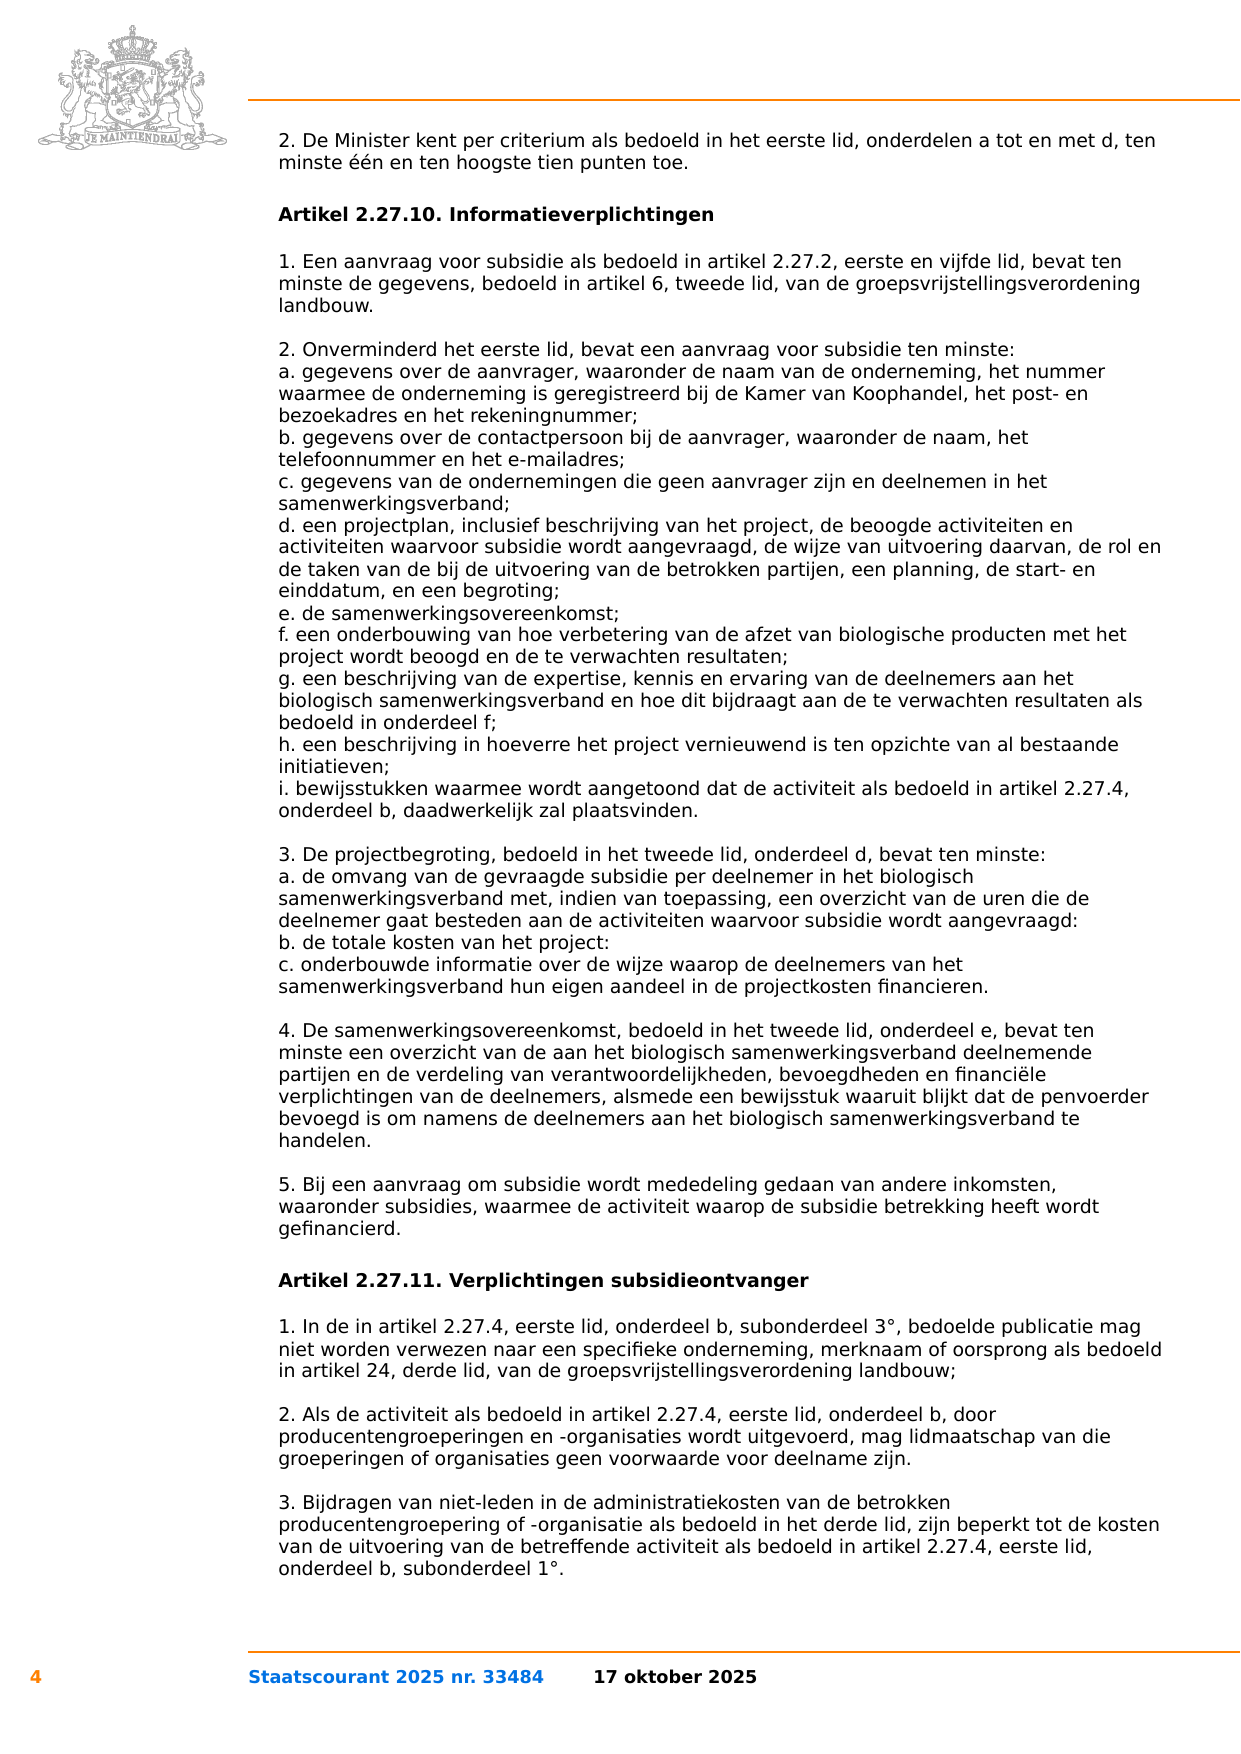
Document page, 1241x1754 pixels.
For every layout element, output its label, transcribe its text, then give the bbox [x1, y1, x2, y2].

text b. de totale kosten van het project: [278, 932, 1163, 954]
picture [38, 25, 227, 150]
text 4. De samenwerkingsovereenkomst, bedoeld in het tweede lid, onderdeel e, bevat ten minste een overzicht van de aan het biologisch samenwerkingsverband deelnemende partijen en de verdeling van verantwoordelijkheden, bevoegdheden en financiële verplichtingen van de deelnemers, alsmede een bewijsstuk waaruit blijkt dat de penvoerder bevoegd is om namens de deelnemers aan het biologisch samenwerkingsverband te handelen. [278, 1020, 1163, 1152]
text c. onderbouwde informatie over de wijze waarop de deelnemers van het samenwerkingsverband hun eigen aandeel in de projectkosten financieren. [278, 954, 1163, 998]
text 3. De projectbegroting, bedoeld in het tweede lid, onderdeel d, bevat ten minste: [278, 844, 1163, 866]
text d. een projectplan, inclusief beschrijving van het project, de beoogde activiteiten en activiteiten waarvoor subsidie wordt aangevraagd, de wijze van uitvoering daarvan, de rol en de taken van de bij de uitvoering van de betrokken partijen, een planning, de start- en einddatum, en een begroting; [278, 514, 1163, 602]
text e. de samenwerkingsovereenkomst; [278, 602, 1163, 624]
text c. gegevens van de ondernemingen die geen aanvrager zijn en deelnemen in het samenwerkingsverband; [278, 471, 1163, 514]
text i. bewijsstukken waarmee wordt aangetoond dat de activiteit als bedoeld in artikel 2.27.4, onderdeel b, daadwerkelijk zal plaatsvinden. [278, 778, 1163, 822]
text a. gegevens over de aanvrager, waaronder de naam van de onderneming, het nummer waarmee de onderneming is geregistreerd bij de Kamer van Koophandel, het post- en bezoekadres en het rekeningnummer; [278, 361, 1163, 427]
text f. een onderbouwing van hoe verbetering van de afzet van biologische producten met het project wordt beoogd en de te verwachten resultaten; [278, 624, 1163, 668]
text 3. Bijdragen van niet-leden in de administratiekosten van de betrokken producentengroepering of -organisatie als bedoeld in het derde lid, zijn beperkt tot de kosten van de uitvoering van de betreffende activiteit als bedoeld in artikel 2.27.4, eerste lid, onderdeel b, subonderdeel 1°. [278, 1492, 1163, 1580]
text 1. In de in artikel 2.27.4, eerste lid, onderdeel b, subonderdeel 3°, bedoelde publicatie mag niet worden verwezen naar een specifieke onderneming, merknaam of oorsprong als bedoeld in artikel 24, derde lid, van de groepsvrijstellingsverordening landbouw; [278, 1316, 1163, 1382]
text 2. Als de activiteit als bedoeld in artikel 2.27.4, eerste lid, onderdeel b, door producentengroeperingen en -organisaties wordt uitgevoerd, mag lidmaatschap van die groeperingen of organisaties geen voorwaarde voor deelname zijn. [278, 1404, 1163, 1470]
subtitle Artikel 2.27.10. Informatieverplichtingen [278, 204, 1163, 226]
subtitle Artikel 2.27.11. Verplichtingen subsidieontvanger [278, 1269, 1163, 1291]
text h. een beschrijving in hoeverre het project vernieuwend is ten opzichte van al bestaande initiatieven; [278, 734, 1163, 778]
text 2. De Minister kent per criterium als bedoeld in het eerste lid, onderdelen a tot en met d, ten minste één en ten hoogste tien punten toe. [278, 130, 1163, 174]
text a. de omvang van de gevraagde subsidie per deelnemer in het biologisch samenwerkingsverband met, indien van toepassing, een overzicht van de uren die de deelnemer gaat besteden aan de activiteiten waarvoor subsidie wordt aangevraagd: [278, 866, 1163, 932]
text 5. Bij een aanvraag om subsidie wordt mededeling gedaan van andere inkomsten, waaronder subsidies, waarmee de activiteit waarop de subsidie betrekking heeft wordt gefinancierd. [278, 1173, 1163, 1239]
text 2. Onverminderd het eerste lid, bevat een aanvraag voor subsidie ten minste: [278, 339, 1163, 361]
text b. gegevens over de contactpersoon bij de aanvrager, waaronder de naam, het telefoonnummer en het e-mailadres; [278, 427, 1163, 471]
text g. een beschrijving van de expertise, kennis en ervaring van de deelnemers aan het biologisch samenwerkingsverband en hoe dit bijdraagt aan de te verwachten resultaten als bedoeld in onderdeel f; [278, 668, 1163, 734]
text 1. Een aanvraag voor subsidie als bedoeld in artikel 2.27.2, eerste en vijfde lid, bevat ten minste de gegevens, bedoeld in artikel 6, tweede lid, van de groepsvrijstellingsverordening landbouw. [278, 251, 1163, 317]
